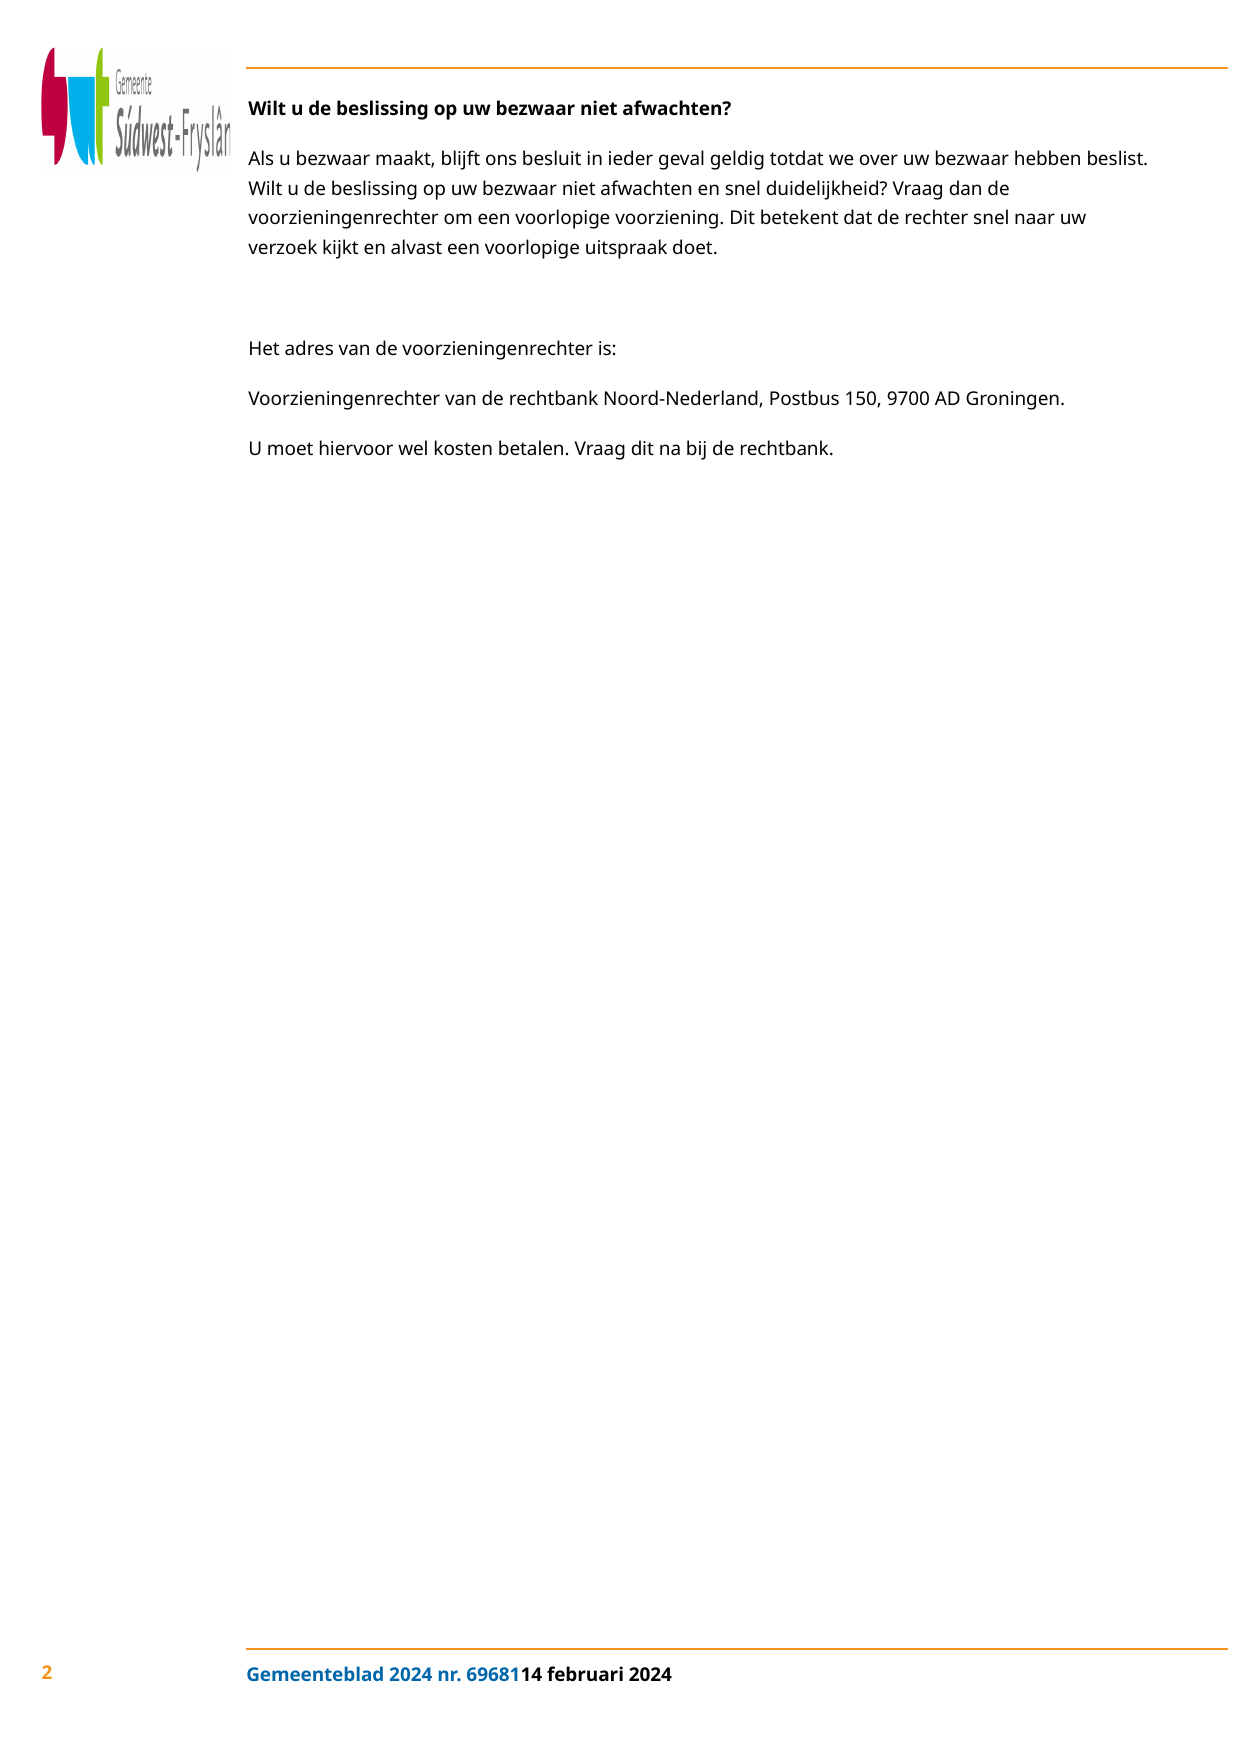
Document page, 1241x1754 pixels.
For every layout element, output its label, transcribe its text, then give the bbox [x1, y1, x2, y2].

text Het adres van de voorzieningenrechter is: [248, 335, 1152, 361]
picture [41, 47, 231, 172]
text U moet hiervoor wel kosten betalen. Vraag dit na bij de rechtbank. [248, 436, 1152, 461]
text Wilt u de beslissing op uw bezwaar niet afwachten? [248, 95, 1152, 121]
text Als u bezwaar maakt, blijft ons besluit in ieder geval geldig totdat we over uw bezwaar hebben beslist. Wilt u de beslissing op uw bezwaar niet afwachten en snel duidelijkheid? Vraag dan de voorzieningenrechter om een voorlopige voorziening. Dit betekent dat de rechter snel naar uw verzoek kijkt en alvast een voorlopige uitspraak doet. [248, 145, 1152, 260]
text Voorzieningenrechter van de rechtbank Noord-Nederland, Postbus 150, 9700 AD Groningen. [248, 385, 1152, 411]
